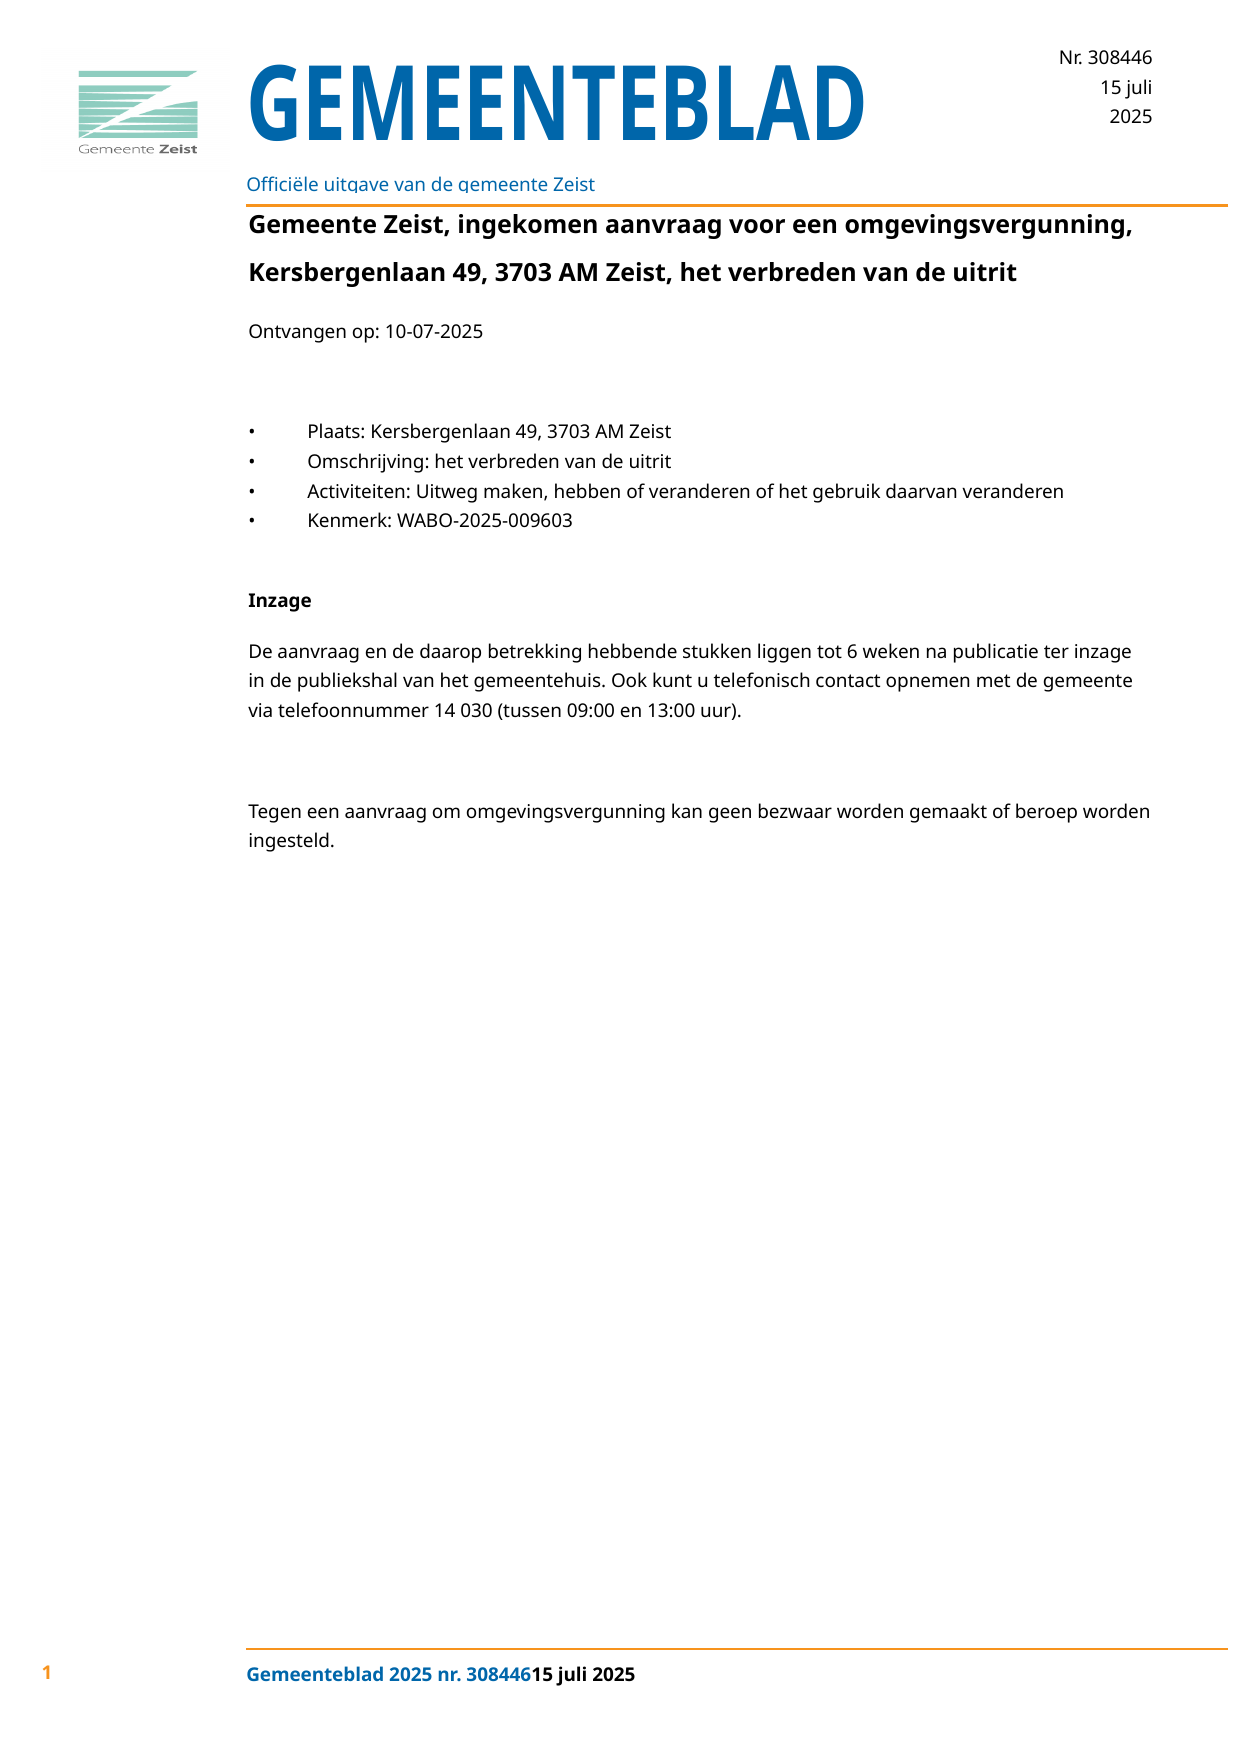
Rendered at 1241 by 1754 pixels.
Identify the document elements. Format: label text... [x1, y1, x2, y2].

list Omschrijving: het verbreden van de uitrit [248, 448, 1152, 474]
text Gemeente Zeist, ingekomen aanvraag voor een omgevingsvergunning, Kersbergenlaan 49, 3703 AM Zeist, het verbreden van de uitrit [248, 207, 1152, 288]
text De aanvraag en de daarop betrekking hebbende stukken liggen tot 6 weken na publicatie ter inzage in de publiekshal van het gemeentehuis. Ook kunt u telefonisch contact opnemen met de gemeente via telefoonnummer 14 030 (tussen 09:00 en 13:00 uur). [248, 638, 1152, 723]
text Ontvangen op: 10-07-2025 [248, 318, 1152, 344]
list Kenmerk: WABO-2025-009603 [248, 507, 1152, 533]
picture [41, 47, 231, 172]
list Activiteiten: Uitweg maken, hebben of veranderen of het gebruik daarvan veranderen [248, 478, 1152, 504]
text Inzage [248, 587, 1152, 613]
list Plaats: Kersbergenlaan 49, 3703 AM Zeist [248, 419, 1152, 444]
text Tegen een aanvraag om omgevingsvergunning kan geen bezwaar worden gemaakt of beroep worden ingesteld. [248, 798, 1152, 853]
